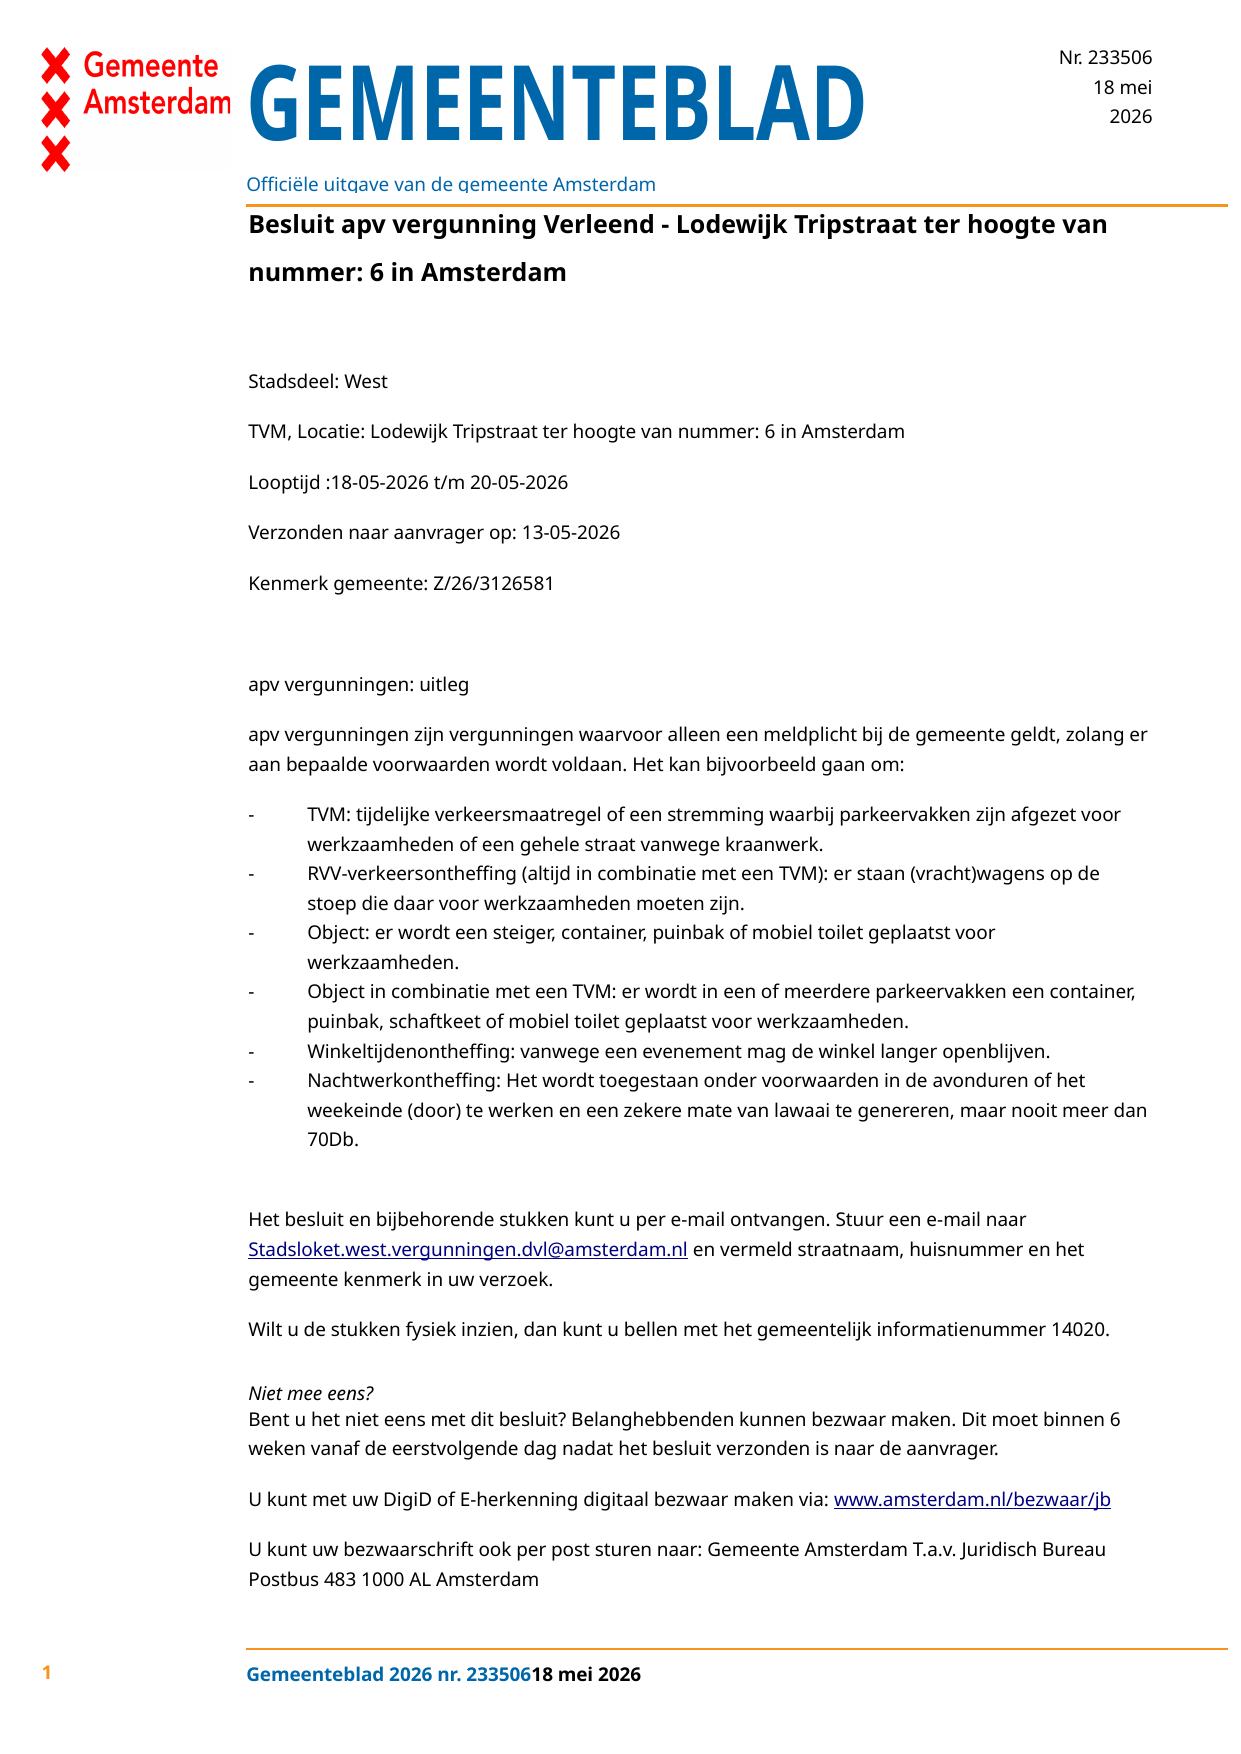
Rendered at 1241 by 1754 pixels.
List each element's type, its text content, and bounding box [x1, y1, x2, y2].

text TVM, Locatie: Lodewijk Tripstraat ter hoogte van nummer: 6 in Amsterdam [248, 419, 1152, 444]
list Nachtwerkontheffing: Het wordt toegestaan onder voorwaarden in de avonduren of het weekeinde (door) te werken en een zekere mate van lawaai te genereren, maar nooit meer dan 70Db. [248, 1067, 1152, 1152]
text apv vergunningen zijn vergunningen waarvoor alleen een meldplicht bij de gemeente geldt, zolang er aan bepaalde voorwaarden wordt voldaan. Het kan bijvoorbeeld gaan om: [248, 721, 1152, 777]
list Object in combinatie met een TVM: er wordt in een of meerdere parkeervakken een container, puinbak, schaftkeet of mobiel toilet geplaatst voor werkzaamheden. [248, 979, 1152, 1034]
text Kenmerk gemeente: Z/26/3126581 [248, 570, 1152, 596]
list Winkeltijdenontheffing: vanwege een evenement mag de winkel langer openblijven. [248, 1038, 1152, 1064]
picture [41, 47, 231, 172]
text Besluit apv vergunning Verleend - Lodewijk Tripstraat ter hoogte van nummer: 6 in Amsterdam [248, 207, 1152, 288]
list TVM: tijdelijke verkeersmaatregel of een stremming waarbij parkeervakken zijn afgezet voor werkzaamheden of een gehele straat vanwege kraanwerk. [248, 801, 1152, 857]
text Looptijd :18-05-2026 t/m 20-05-2026 [248, 469, 1152, 495]
text Niet mee eens? [248, 1380, 1152, 1406]
text apv vergunningen: uitleg [248, 671, 1152, 697]
text Wilt u de stukken fysiek inzien, dan kunt u bellen met het gemeentelijk informatienummer 14020. [248, 1316, 1152, 1342]
list RVV-verkeersontheffing (altijd in combinatie met een TVM): er staan (vracht)wagens op de stoep die daar voor werkzaamheden moeten zijn. [248, 860, 1152, 916]
list Object: er wordt een steiger, container, puinbak of mobiel toilet geplaatst voor werkzaamheden. [248, 919, 1152, 975]
text Het besluit en bijbehorende stukken kunt u per e-mail ontvangen. Stuur een e-mail naar Stadsloket.west.vergunningen.dvl@amsterdam.nl en vermeld straatnaam, huisnummer en het gemeente kenmerk in uw verzoek. [248, 1207, 1152, 1292]
text Bent u het niet eens met dit besluit? Belanghebbenden kunnen bezwaar maken. Dit moet binnen 6 weken vanaf de eerstvolgende dag nadat het besluit verzonden is naar de aanvrager. [248, 1406, 1152, 1461]
text Stadsdeel: West [248, 368, 1152, 394]
text U kunt uw bezwaarschrift ook per post sturen naar: Gemeente Amsterdam T.a.v. Juridisch Bureau Postbus 483 1000 AL Amsterdam [248, 1536, 1152, 1592]
text Verzonden naar aanvrager op: 13-05-2026 [248, 519, 1152, 545]
text U kunt met uw DigiD of E-herkenning digitaal bezwaar maken via: www.amsterdam.nl/bezwaar/jb [248, 1486, 1152, 1512]
